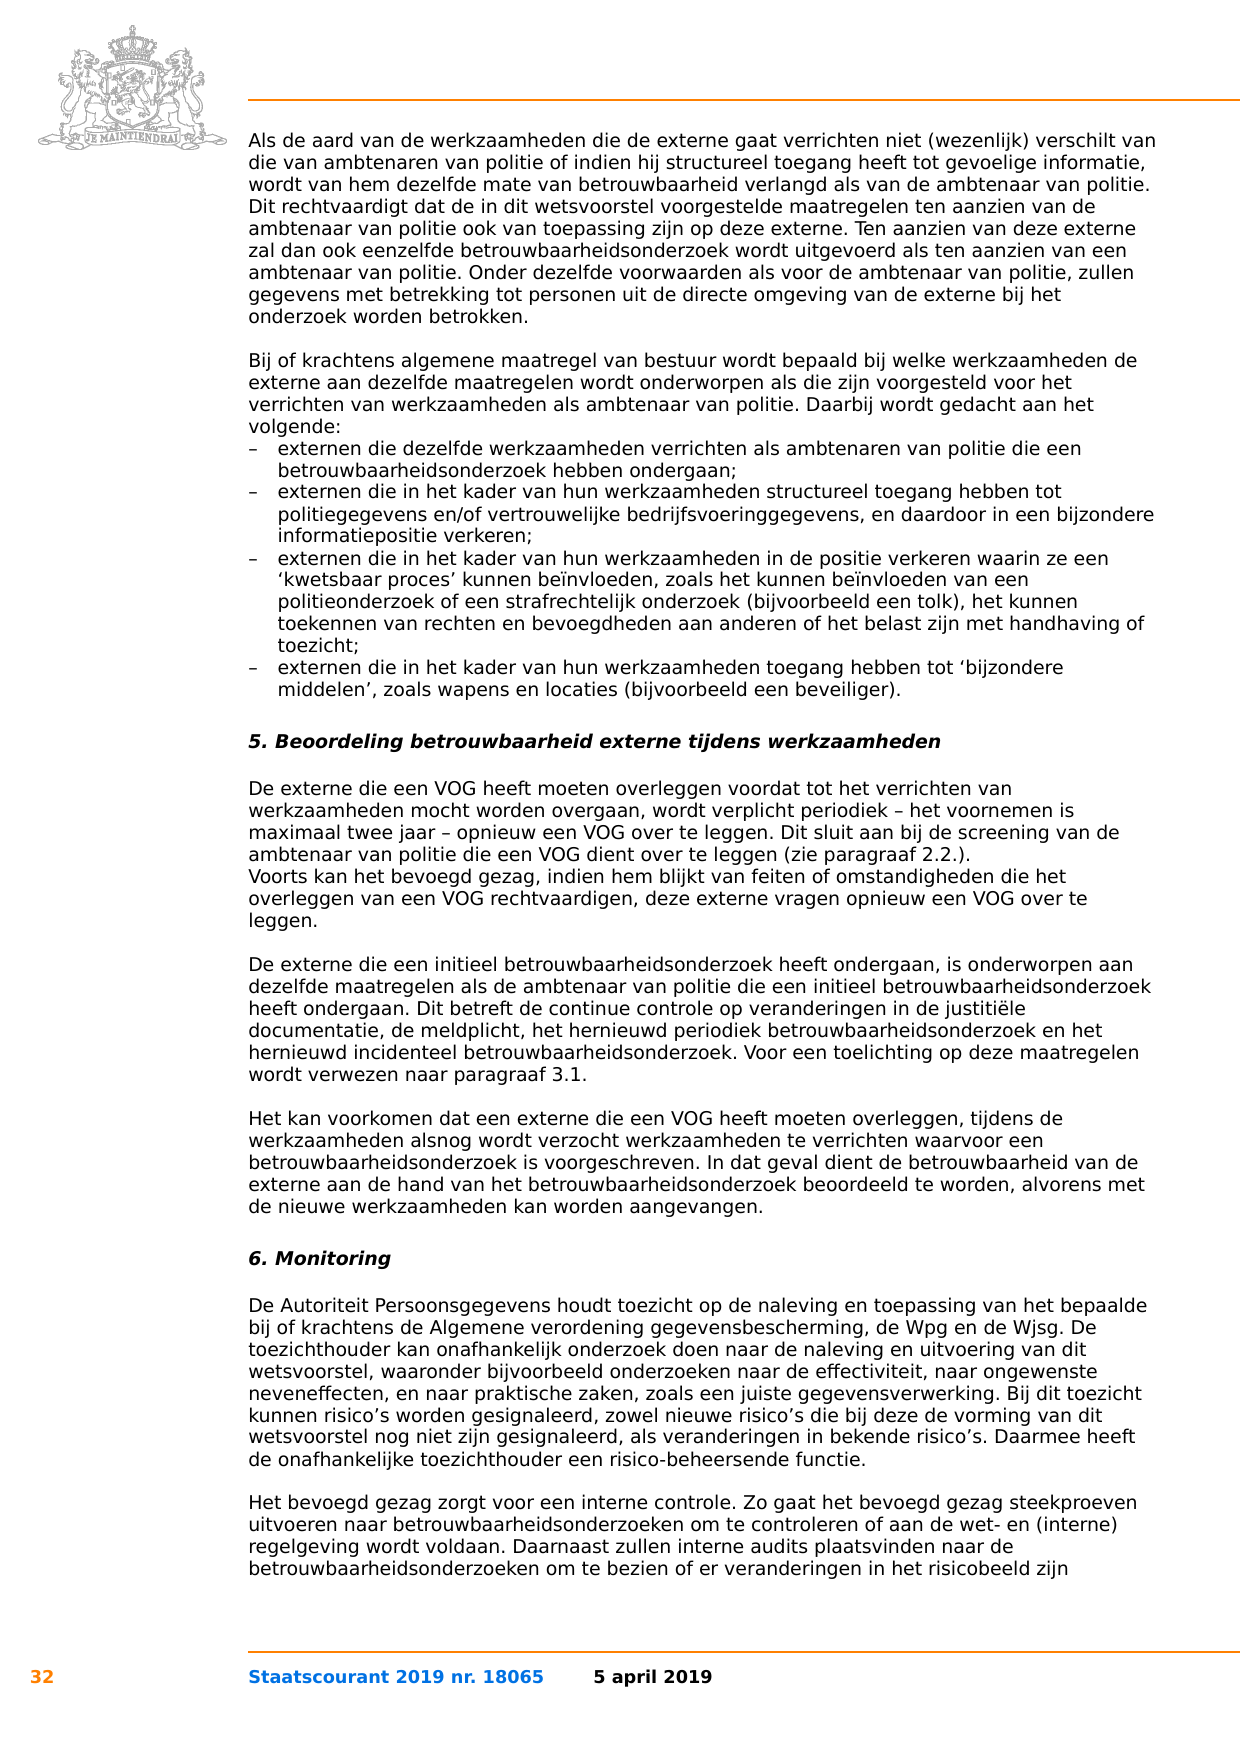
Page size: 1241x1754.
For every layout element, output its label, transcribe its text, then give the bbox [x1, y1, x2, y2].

text Bij of krachtens algemene maatregel van bestuur wordt bepaald bij welke werkzaamheden de externe aan dezelfde maatregelen wordt onderworpen als die zijn voorgesteld voor het verrichten van werkzaamheden als ambtenaar van politie. Daarbij wordt gedacht aan het volgende: [248, 349, 1163, 437]
text – externen die in het kader van hun werkzaamheden structureel toegang hebben tot politiegegevens en/of vertrouwelijke bedrijfsvoeringgegevens, en daardoor in een bijzondere informatiepositie verkeren; [248, 481, 1163, 547]
text De externe die een initieel betrouwbaarheidsonderzoek heeft ondergaan, is onderworpen aan dezelfde maatregelen als de ambtenaar van politie die een initieel betrouwbaarheidsonderzoek heeft ondergaan. Dit betreft de continue controle op veranderingen in de justitiële documentatie, de meldplicht, het hernieuwd periodiek betrouwbaarheidsonderzoek en het hernieuwd incidenteel betrouwbaarheidsonderzoek. Voor een toelichting op deze maatregelen wordt verwezen naar paragraaf 3.1. [248, 954, 1163, 1086]
text – externen die dezelfde werkzaamheden verrichten als ambtenaren van politie die een betrouwbaarheidsonderzoek hebben ondergaan; [248, 437, 1163, 481]
subtitle 5. Beoordeling betrouwbaarheid externe tijdens werkzaamheden [248, 731, 1163, 753]
text Het bevoegd gezag zorgt voor een interne controle. Zo gaat het bevoegd gezag steekproeven uitvoeren naar betrouwbaarheidsonderzoeken om te controleren of aan de wet- en (interne) regelgeving wordt voldaan. Daarnaast zullen interne audits plaatsvinden naar de betrouwbaarheidsonderzoeken om te bezien of er veranderingen in het risicobeeld zijn [248, 1492, 1163, 1580]
text Het kan voorkomen dat een externe die een VOG heeft moeten overleggen, tijdens de werkzaamheden alsnog wordt verzocht werkzaamheden te verrichten waarvoor een betrouwbaarheidsonderzoek is voorgeschreven. In dat geval dient de betrouwbaarheid van de externe aan de hand van het betrouwbaarheidsonderzoek beoordeeld te worden, alvorens met de nieuwe werkzaamheden kan worden aangevangen. [248, 1108, 1163, 1218]
text De externe die een VOG heeft moeten overleggen voordat tot het verrichten van werkzaamheden mocht worden overgaan, wordt verplicht periodiek – het voornemen is maximaal twee jaar – opnieuw een VOG over te leggen. Dit sluit aan bij de screening van de ambtenaar van politie die een VOG dient over te leggen (zie paragraaf 2.2.). [248, 778, 1163, 866]
text – externen die in het kader van hun werkzaamheden in de positie verkeren waarin ze een ‘kwetsbaar proces’ kunnen beïnvloeden, zoals het kunnen beïnvloeden van een politieonderzoek of een strafrechtelijk onderzoek (bijvoorbeeld een tolk), het kunnen toekennen van rechten en bevoegdheden aan anderen of het belast zijn met handhaving of toezicht; [248, 547, 1163, 657]
text Als de aard van de werkzaamheden die de externe gaat verrichten niet (wezenlijk) verschilt van die van ambtenaren van politie of indien hij structureel toegang heeft tot gevoelige informatie, wordt van hem dezelfde mate van betrouwbaarheid verlangd als van de ambtenaar van politie. Dit rechtvaardigt dat de in dit wetsvoorstel voorgestelde maatregelen ten aanzien van de ambtenaar van politie ook van toepassing zijn op deze externe. Ten aanzien van deze externe zal dan ook eenzelfde betrouwbaarheidsonderzoek wordt uitgevoerd als ten aanzien van een ambtenaar van politie. Onder dezelfde voorwaarden als voor de ambtenaar van politie, zullen gegevens met betrekking tot personen uit de directe omgeving van de externe bij het onderzoek worden betrokken. [248, 130, 1163, 328]
picture [38, 25, 227, 150]
text – externen die in het kader van hun werkzaamheden toegang hebben tot ‘bijzondere middelen’, zoals wapens en locaties (bijvoorbeeld een beveiliger). [248, 657, 1163, 701]
text De Autoriteit Persoonsgegevens houdt toezicht op de naleving en toepassing van het bepaalde bij of krachtens de Algemene verordening gegevensbescherming, de Wpg en de Wjsg. De toezichthouder kan onafhankelijk onderzoek doen naar de naleving en uitvoering van dit wetsvoorstel, waaronder bijvoorbeeld onderzoeken naar de effectiviteit, naar ongewenste neveneffecten, en naar praktische zaken, zoals een juiste gegevensverwerking. Bij dit toezicht kunnen risico’s worden gesignaleerd, zowel nieuwe risico’s die bij deze de vorming van dit wetsvoorstel nog niet zijn gesignaleerd, als veranderingen in bekende risico’s. Daarmee heeft de onafhankelijke toezichthouder een risico-beheersende functie. [248, 1294, 1163, 1470]
text Voorts kan het bevoegd gezag, indien hem blijkt van feiten of omstandigheden die het overleggen van een VOG rechtvaardigen, deze externe vragen opnieuw een VOG over te leggen. [248, 866, 1163, 932]
subtitle 6. Monitoring [248, 1248, 1163, 1269]
